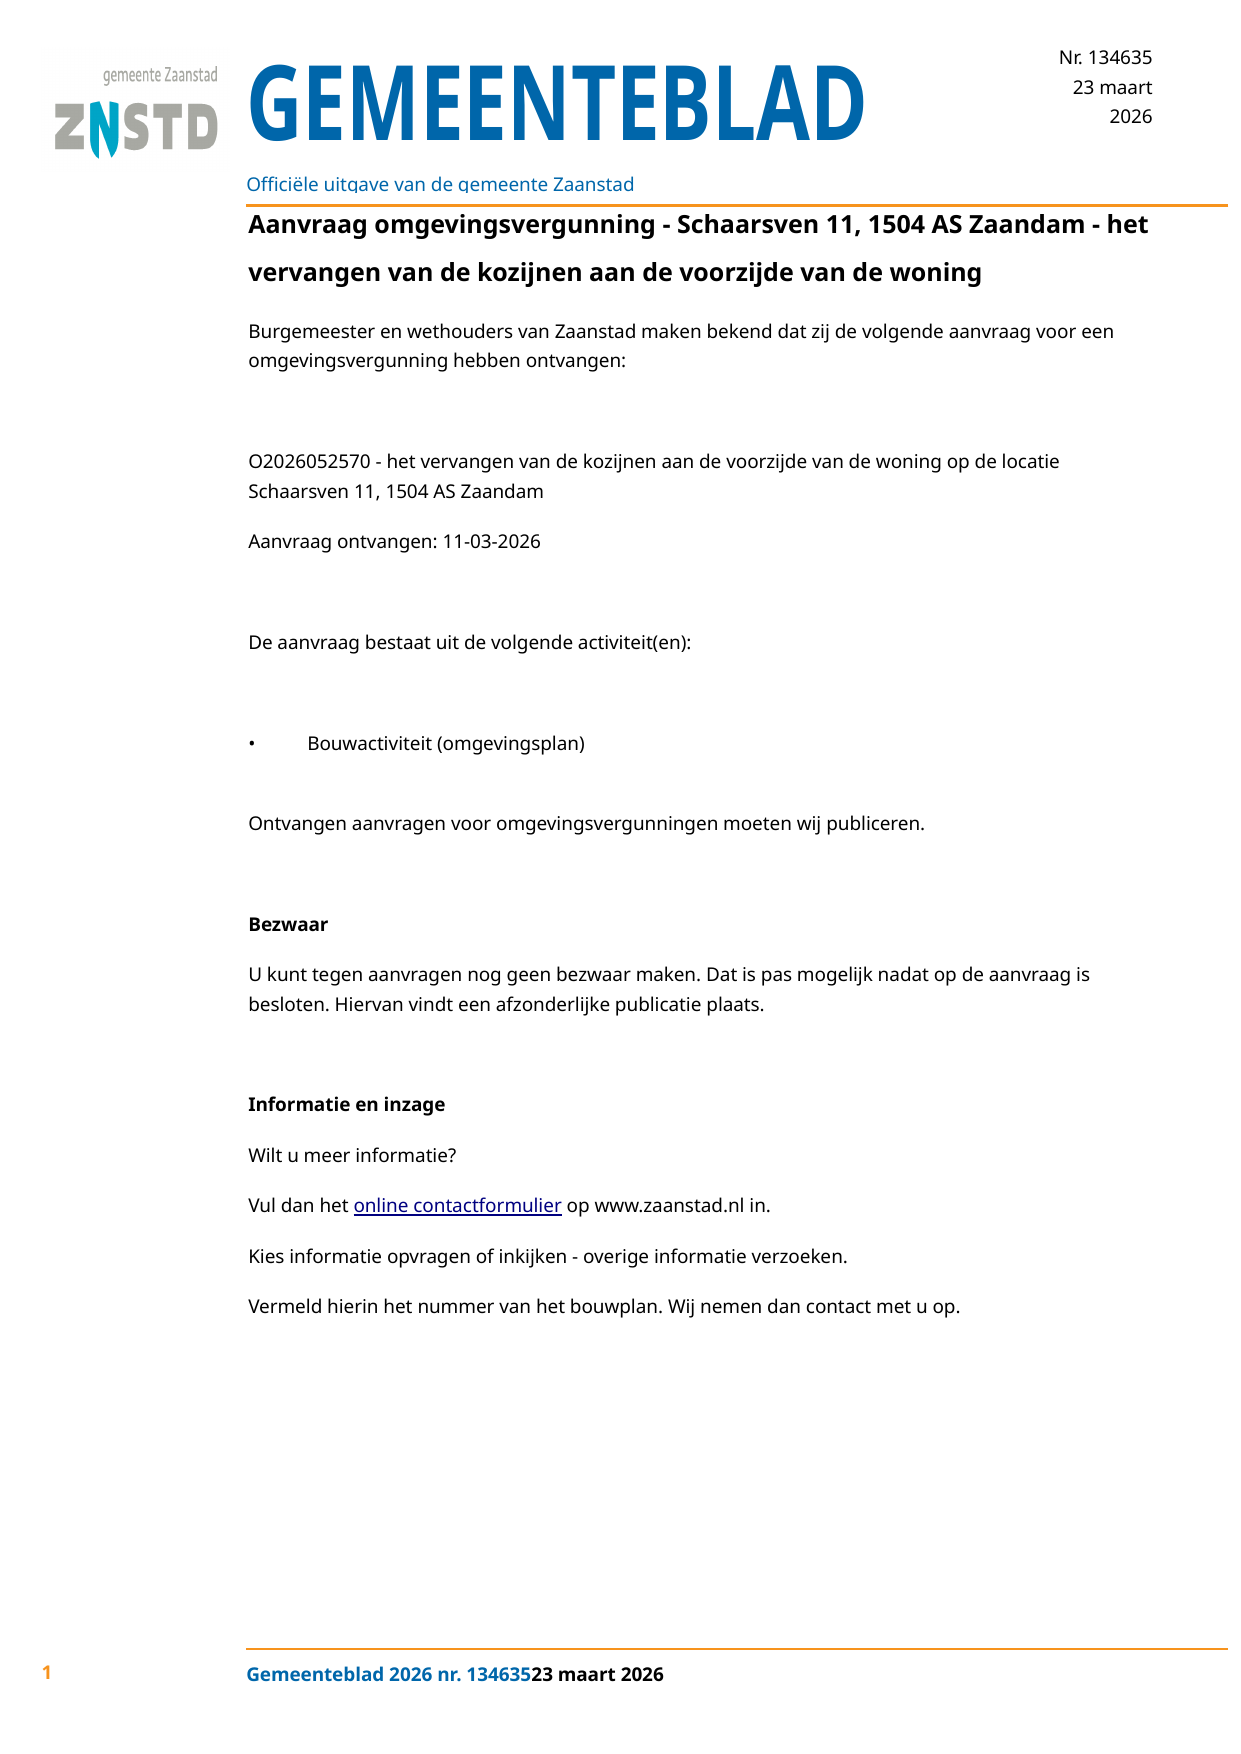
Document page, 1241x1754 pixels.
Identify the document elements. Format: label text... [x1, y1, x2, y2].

text Wilt u meer informatie? [248, 1142, 1152, 1168]
text Vermeld hierin het nummer van het bouwplan. Wij nemen dan contact met u op. [248, 1293, 1152, 1319]
text Aanvraag omgevingsvergunning - Schaarsven 11, 1504 AS Zaandam - het vervangen van de kozijnen aan de voorzijde van de woning [248, 207, 1152, 288]
text Aanvraag ontvangen: 11-03-2026 [248, 528, 1152, 554]
text De aanvraag bestaat uit de volgende activiteit(en): [248, 629, 1152, 655]
text Bezwaar [248, 911, 1152, 937]
text Burgemeester en wethouders van Zaanstad maken bekend dat zij de volgende aanvraag voor een omgevingsvergunning hebben ontvangen: [248, 318, 1152, 373]
text U kunt tegen aanvragen nog geen bezwaar maken. Dat is pas mogelijk nadat op de aanvraag is besloten. Hiervan vindt een afzonderlijke publicatie plaats. [248, 961, 1152, 1017]
text Informatie en inzage [248, 1092, 1152, 1117]
text Vul dan het online contactformulier op www.zaanstad.nl in. [248, 1192, 1152, 1218]
list Bouwactiviteit (omgevingsplan) [248, 730, 1152, 756]
text O2026052570 - het vervangen van de kozijnen aan de voorzijde van de woning op de locatie Schaarsven 11, 1504 AS Zaandam [248, 448, 1152, 504]
picture [41, 47, 231, 172]
text Kies informatie opvragen of inkijken - overige informatie verzoeken. [248, 1243, 1152, 1269]
text Ontvangen aanvragen voor omgevingsvergunningen moeten wij publiceren. [248, 810, 1152, 836]
